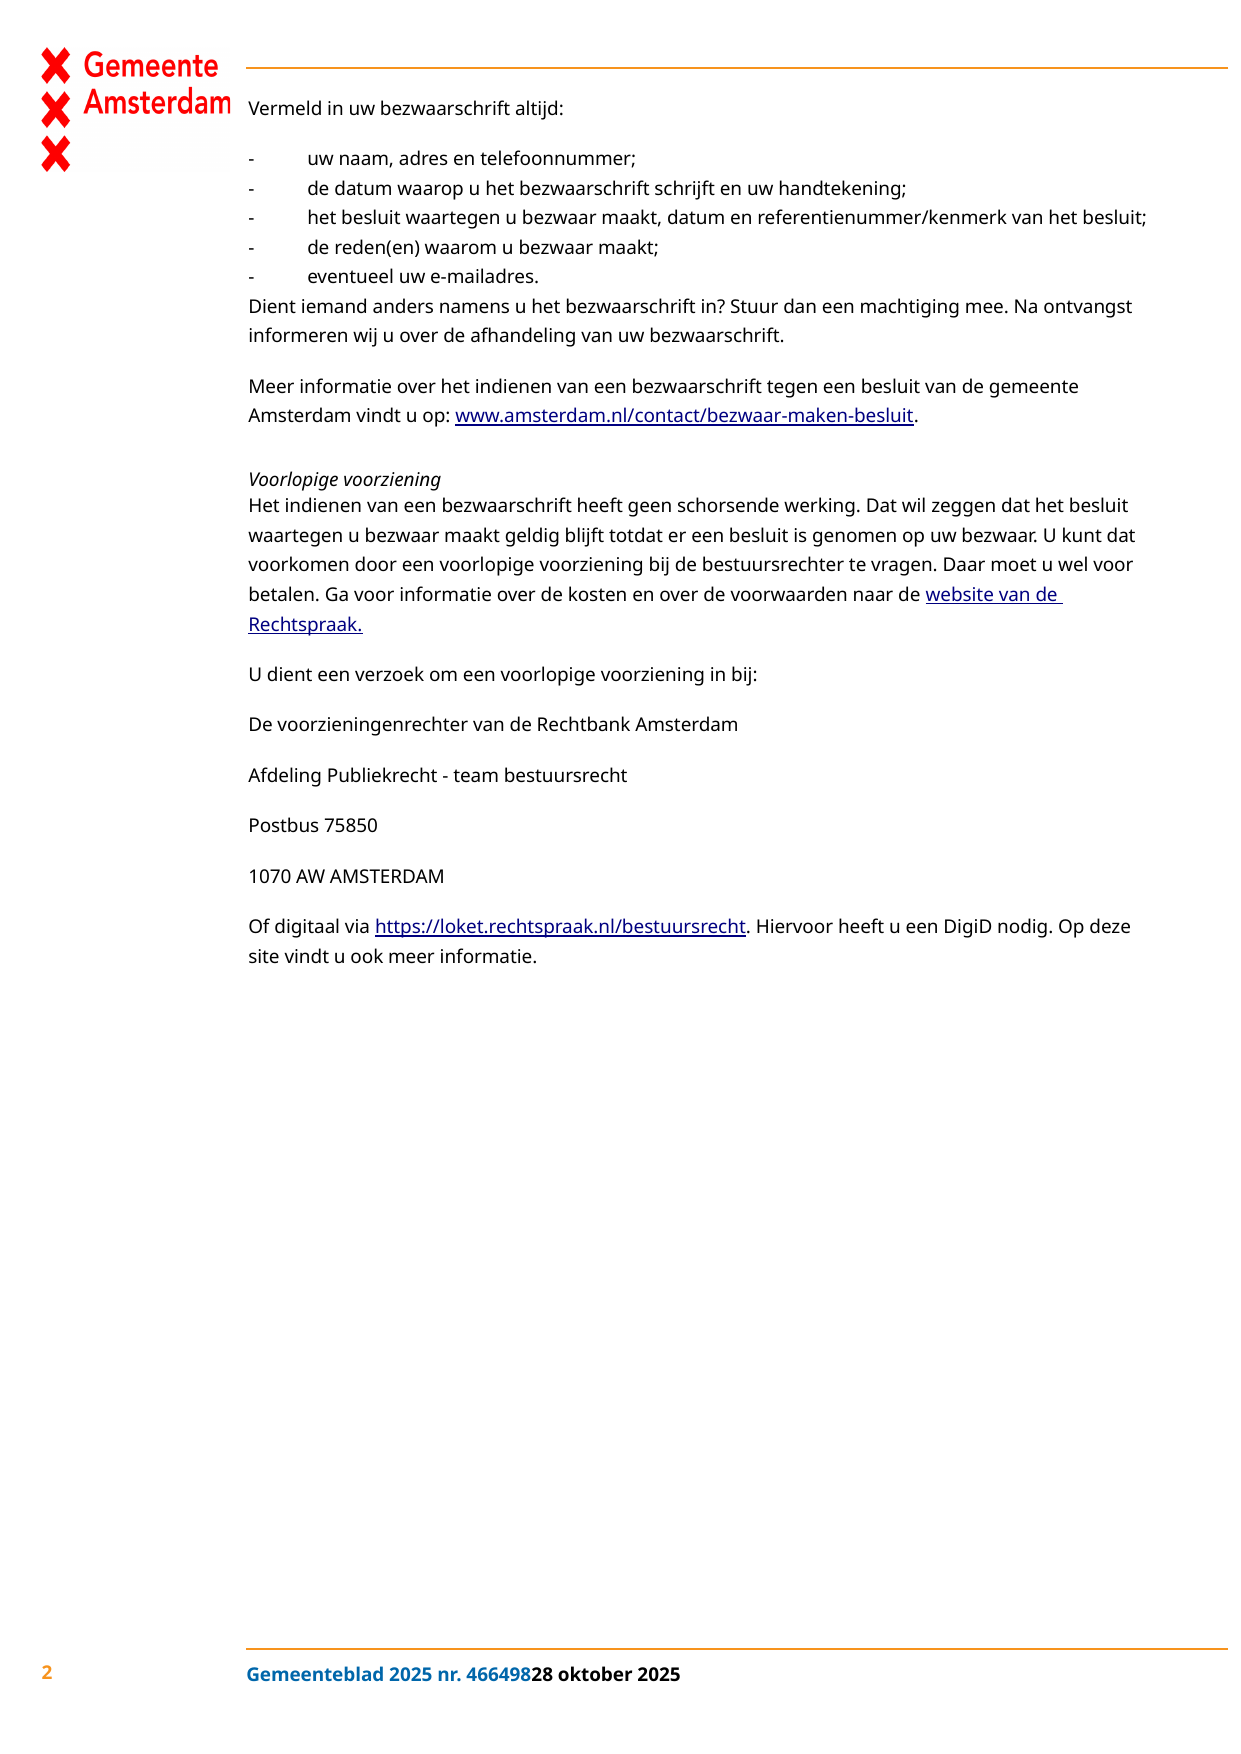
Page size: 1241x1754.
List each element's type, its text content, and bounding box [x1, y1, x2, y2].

text Dient iemand anders namens u het bezwaarschrift in? Stuur dan een machtiging mee. Na ontvangst informeren wij u over de afhandeling van uw bezwaarschrift. [248, 293, 1152, 348]
text Postbus 75850 [248, 812, 1152, 838]
text De voorzieningenrechter van de Rechtbank Amsterdam [248, 712, 1152, 737]
list het besluit waartegen u bezwaar maakt, datum en referentienummer/kenmerk van het besluit; [248, 204, 1152, 230]
list uw naam, adres en telefoonnummer; [248, 145, 1152, 171]
text Of digitaal via https://loket.rechtspraak.nl/bestuursrecht. Hiervoor heeft u een DigiD nodig. Op deze site vindt u ook meer informatie. [248, 913, 1152, 968]
text 1070 AW AMSTERDAM [248, 863, 1152, 888]
text Meer informatie over het indienen van een bezwaarschrift tegen een besluit van de gemeente Amsterdam vindt u op: www.amsterdam.nl/contact/bezwaar-maken-besluit. [248, 373, 1152, 428]
text U dient een verzoek om een voorlopige voorziening in bij: [248, 661, 1152, 687]
text Het indienen van een bezwaarschrift heeft geen schorsende werking. Dat wil zeggen dat het besluit waartegen u bezwaar maakt geldig blijft totdat er een besluit is genomen op uw bezwaar. U kunt dat voorkomen door een voorlopige voorziening bij de bestuursrechter te vragen. Daar moet u wel voor betalen. Ga voor informatie over de kosten en over de voorwaarden naar de website van de Rechtspraak. [248, 492, 1152, 636]
text Vermeld in uw bezwaarschrift altijd: [248, 95, 1152, 121]
text Voorlopige voorziening [248, 467, 1152, 492]
list eventueel uw e-mailadres. [248, 263, 1152, 289]
text Afdeling Publiekrecht - team bestuursrecht [248, 762, 1152, 788]
list de reden(en) waarom u bezwaar maakt; [248, 234, 1152, 260]
picture [41, 47, 231, 172]
list de datum waarop u het bezwaarschrift schrijft en uw handtekening; [248, 175, 1152, 201]
